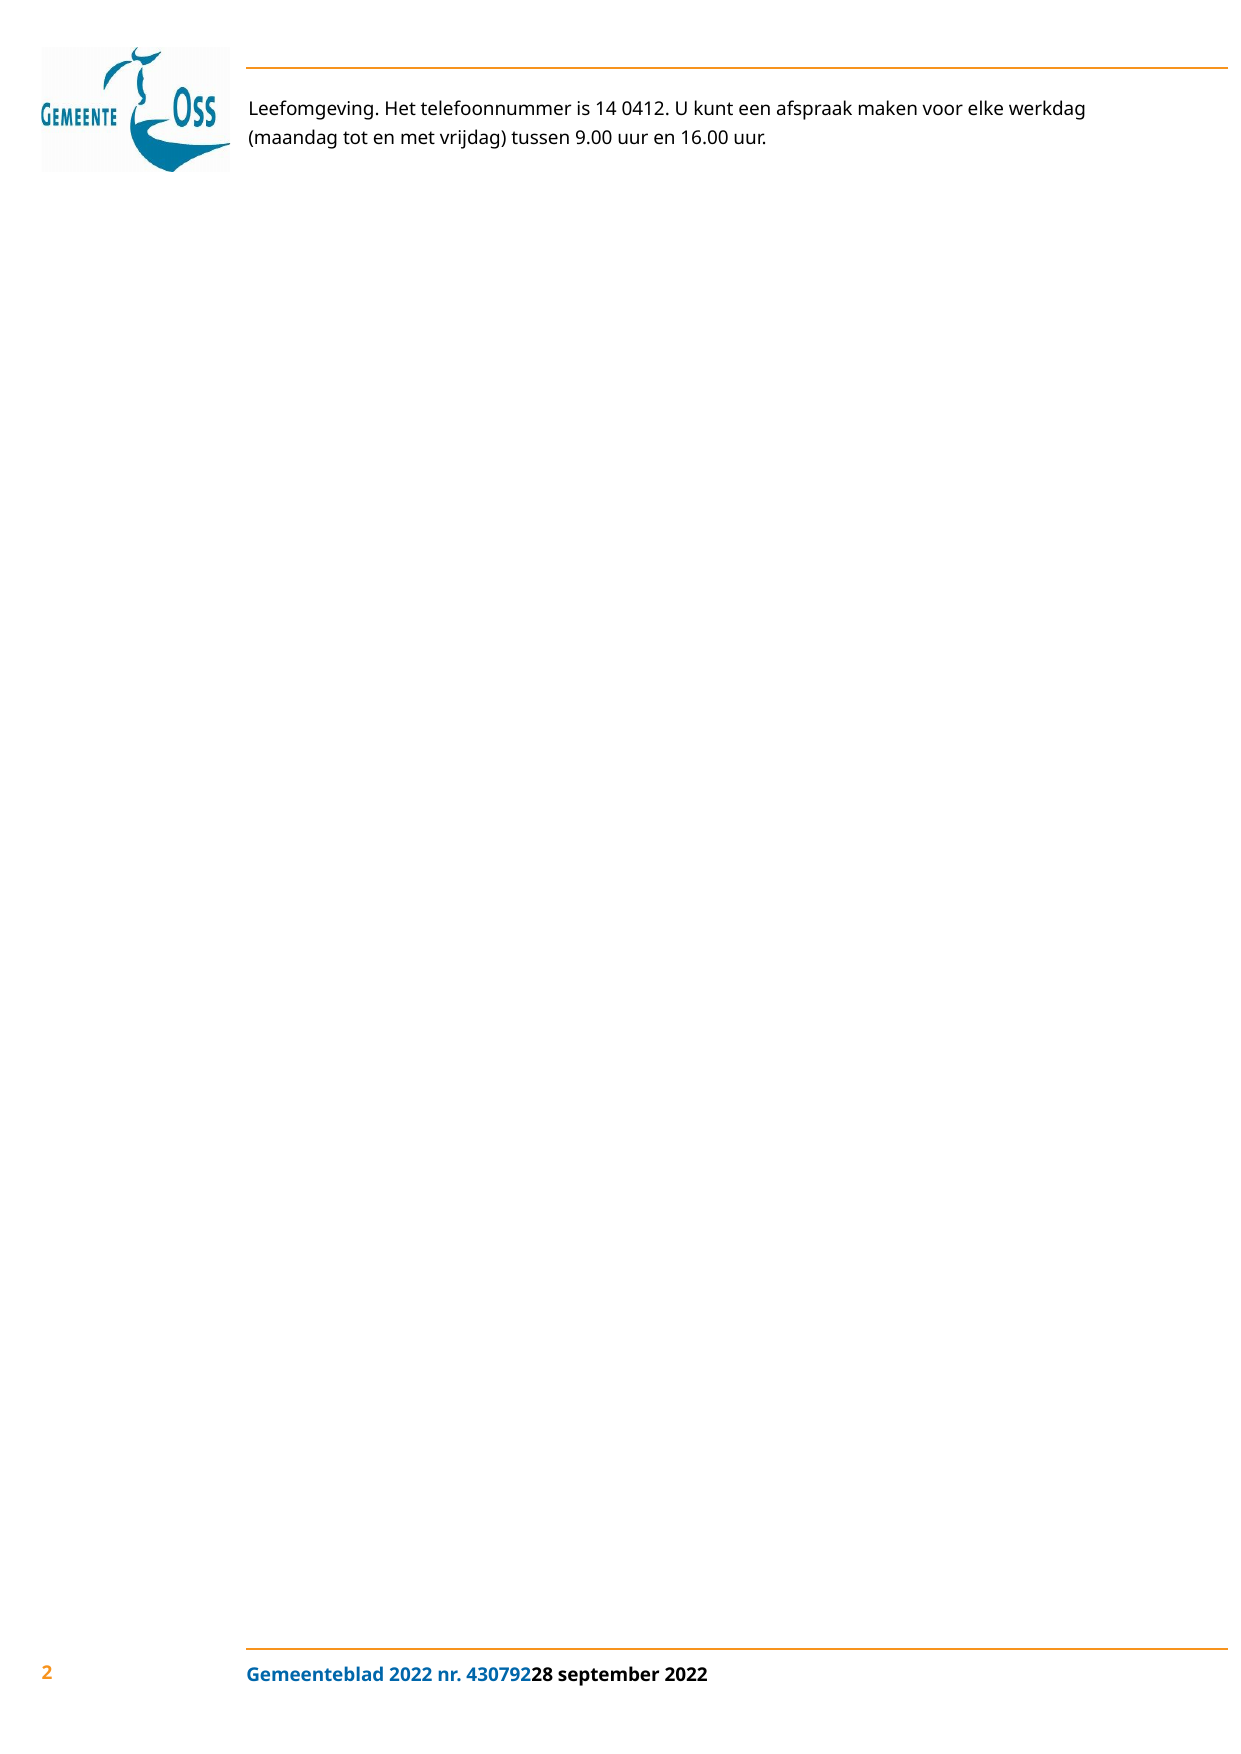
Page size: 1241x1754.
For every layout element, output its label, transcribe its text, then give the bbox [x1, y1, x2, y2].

text Leefomgeving. Het telefoonnummer is 14 0412. U kunt een afspraak maken voor elke werkdag (maandag tot en met vrijdag) tussen 9.00 uur en 16.00 uur. [248, 95, 1152, 150]
picture [41, 47, 231, 172]
